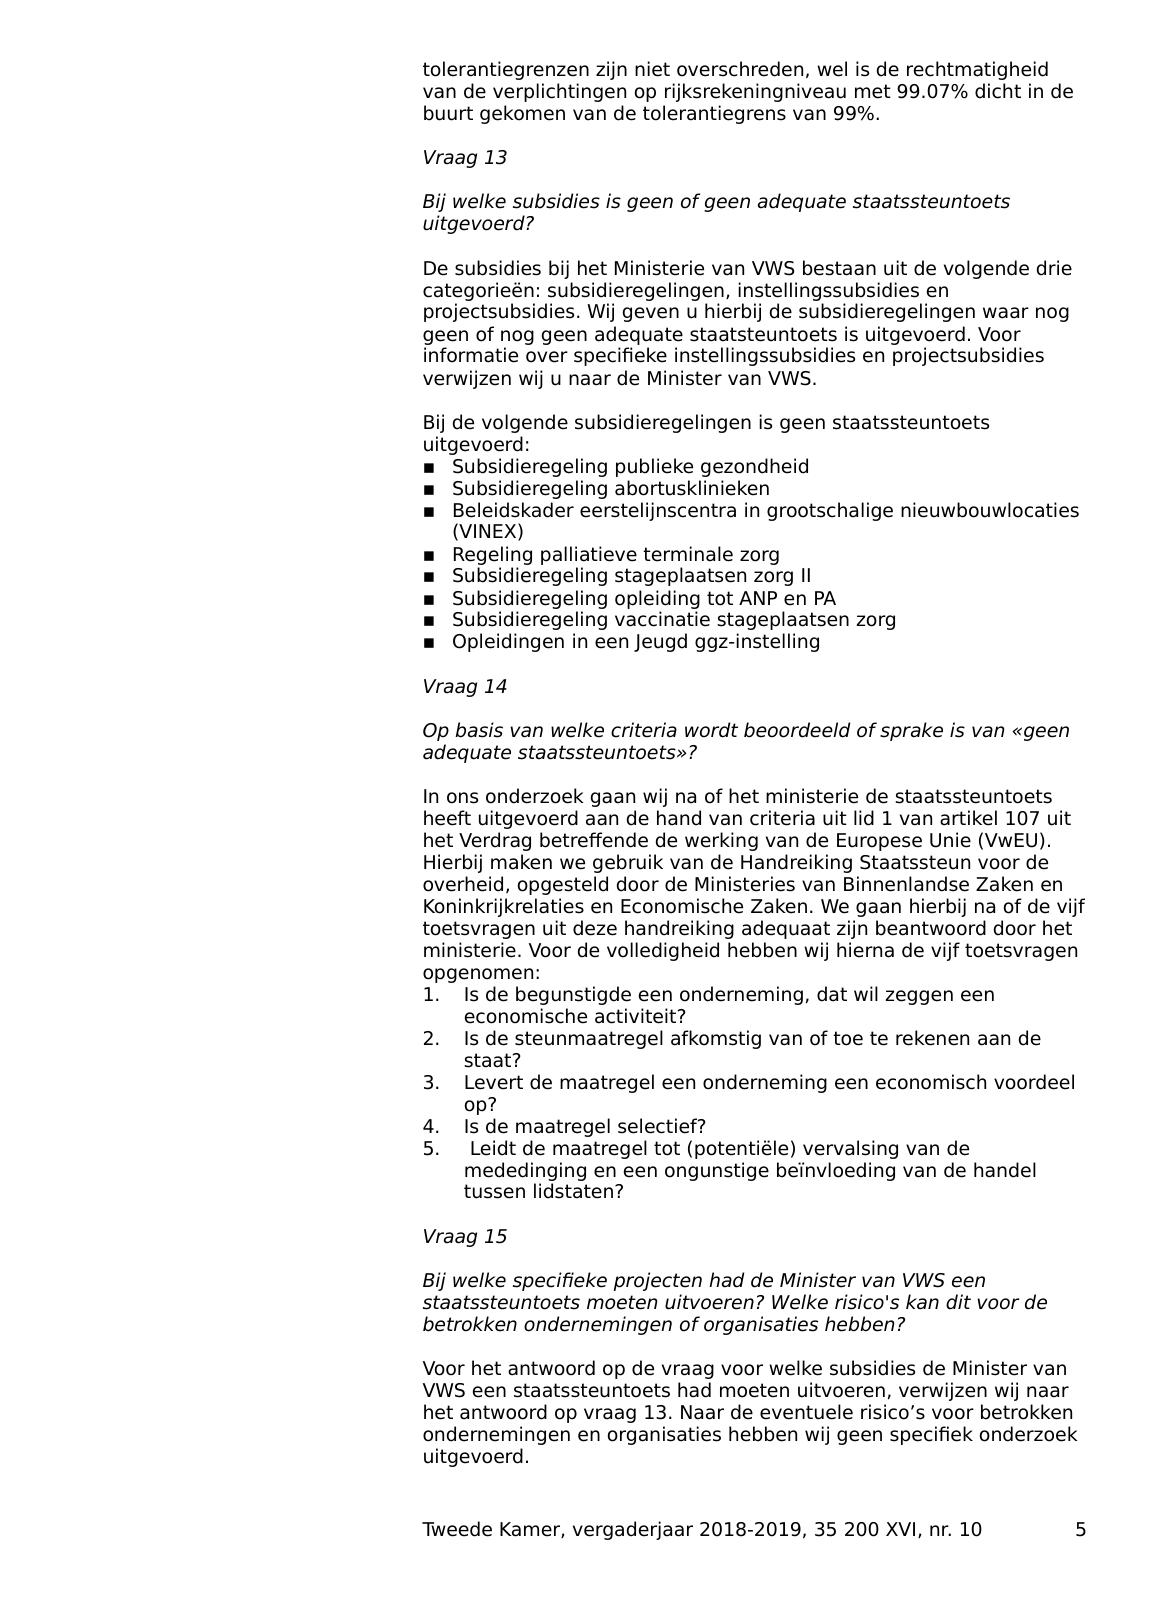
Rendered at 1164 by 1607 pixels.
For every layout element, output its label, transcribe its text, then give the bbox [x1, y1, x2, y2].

text 2. Is de steunmaatregel afkomstig van of toe te rekenen aan de staat? [422, 1028, 1087, 1072]
text 1. Is de begunstigde een onderneming, dat wil zeggen een economische activiteit? [422, 984, 1087, 1028]
subtitle Vraag 15 [422, 1226, 1087, 1248]
text ▪ Subsidieregeling opleiding tot ANP en PA [422, 587, 1087, 609]
text ▪ Subsidieregeling abortusklinieken [422, 477, 1087, 499]
text In ons onderzoek gaan wij na of het ministerie de staatssteuntoets heeft uitgevoerd aan de hand van criteria uit lid 1 van artikel 107 uit het Verdrag betreffende de werking van de Europese Unie (VwEU). Hierbij maken we gebruik van de Handreiking Staatssteun voor de overheid, opgesteld door de Ministeries van Binnenlandse Zaken en Koninkrijkrelaties en Economische Zaken. We gaan hierbij na of de vijf toetsvragen uit deze handreiking adequaat zijn beantwoord door het ministerie. Voor de volledigheid hebben wij hierna de vijf toetsvragen opgenomen: [422, 786, 1087, 984]
text tolerantiegrenzen zijn niet overschreden, wel is de rechtmatigheid van de verplichtingen op rijksrekeningniveau met 99.07% dicht in de buurt gekomen van de tolerantiegrens van 99%. [422, 59, 1087, 125]
text ▪ Beleidskader eerstelijnscentra in grootschalige nieuwbouwlocaties (VINEX) [422, 499, 1087, 543]
text Bij welke specifieke projecten had de Minister van VWS een staatssteuntoets moeten uitvoeren? Welke risico's kan dit voor de betrokken ondernemingen of organisaties hebben? [422, 1270, 1087, 1336]
text Voor het antwoord op de vraag voor welke subsidies de Minister van VWS een staatssteuntoets had moeten uitvoeren, verwijzen wij naar het antwoord op vraag 13. Naar de eventuele risico’s voor betrokken ondernemingen en organisaties hebben wij geen specifiek onderzoek uitgevoerd. [422, 1358, 1087, 1468]
subtitle Vraag 13 [422, 147, 1087, 169]
text ▪ Subsidieregeling stageplaatsen zorg II [422, 565, 1087, 587]
subtitle Vraag 14 [422, 676, 1087, 697]
text ▪ Regeling palliatieve terminale zorg [422, 543, 1087, 565]
text Op basis van welke criteria wordt beoordeeld of sprake is van «geen adequate staatssteuntoets»? [422, 720, 1087, 764]
text Bij welke subsidies is geen of geen adequate staatssteuntoets uitgevoerd? [422, 191, 1087, 235]
text ▪ Subsidieregeling vaccinatie stageplaatsen zorg [422, 609, 1087, 631]
text 5. Leidt de maatregel tot (potentiële) vervalsing van de mededinging en een ongunstige beïnvloeding van de handel tussen lidstaten? [422, 1137, 1087, 1203]
text Bij de volgende subsidieregelingen is geen staatssteuntoets uitgevoerd: [422, 412, 1087, 456]
text 4. Is de maatregel selectief? [422, 1116, 1087, 1137]
text ▪ Subsidieregeling publieke gezondheid [422, 456, 1087, 477]
text ▪ Opleidingen in een Jeugd ggz-instelling [422, 631, 1087, 653]
text 3. Levert de maatregel een onderneming een economisch voordeel op? [422, 1072, 1087, 1116]
text De subsidies bij het Ministerie van VWS bestaan uit de volgende drie categorieën: subsidieregelingen, instellingssubsidies en projectsubsidies. Wij geven u hierbij de subsidieregelingen waar nog geen of nog geen adequate staatsteuntoets is uitgevoerd. Voor informatie over specifieke instellingssubsidies en projectsubsidies verwijzen wij u naar de Minister van VWS. [422, 257, 1087, 389]
